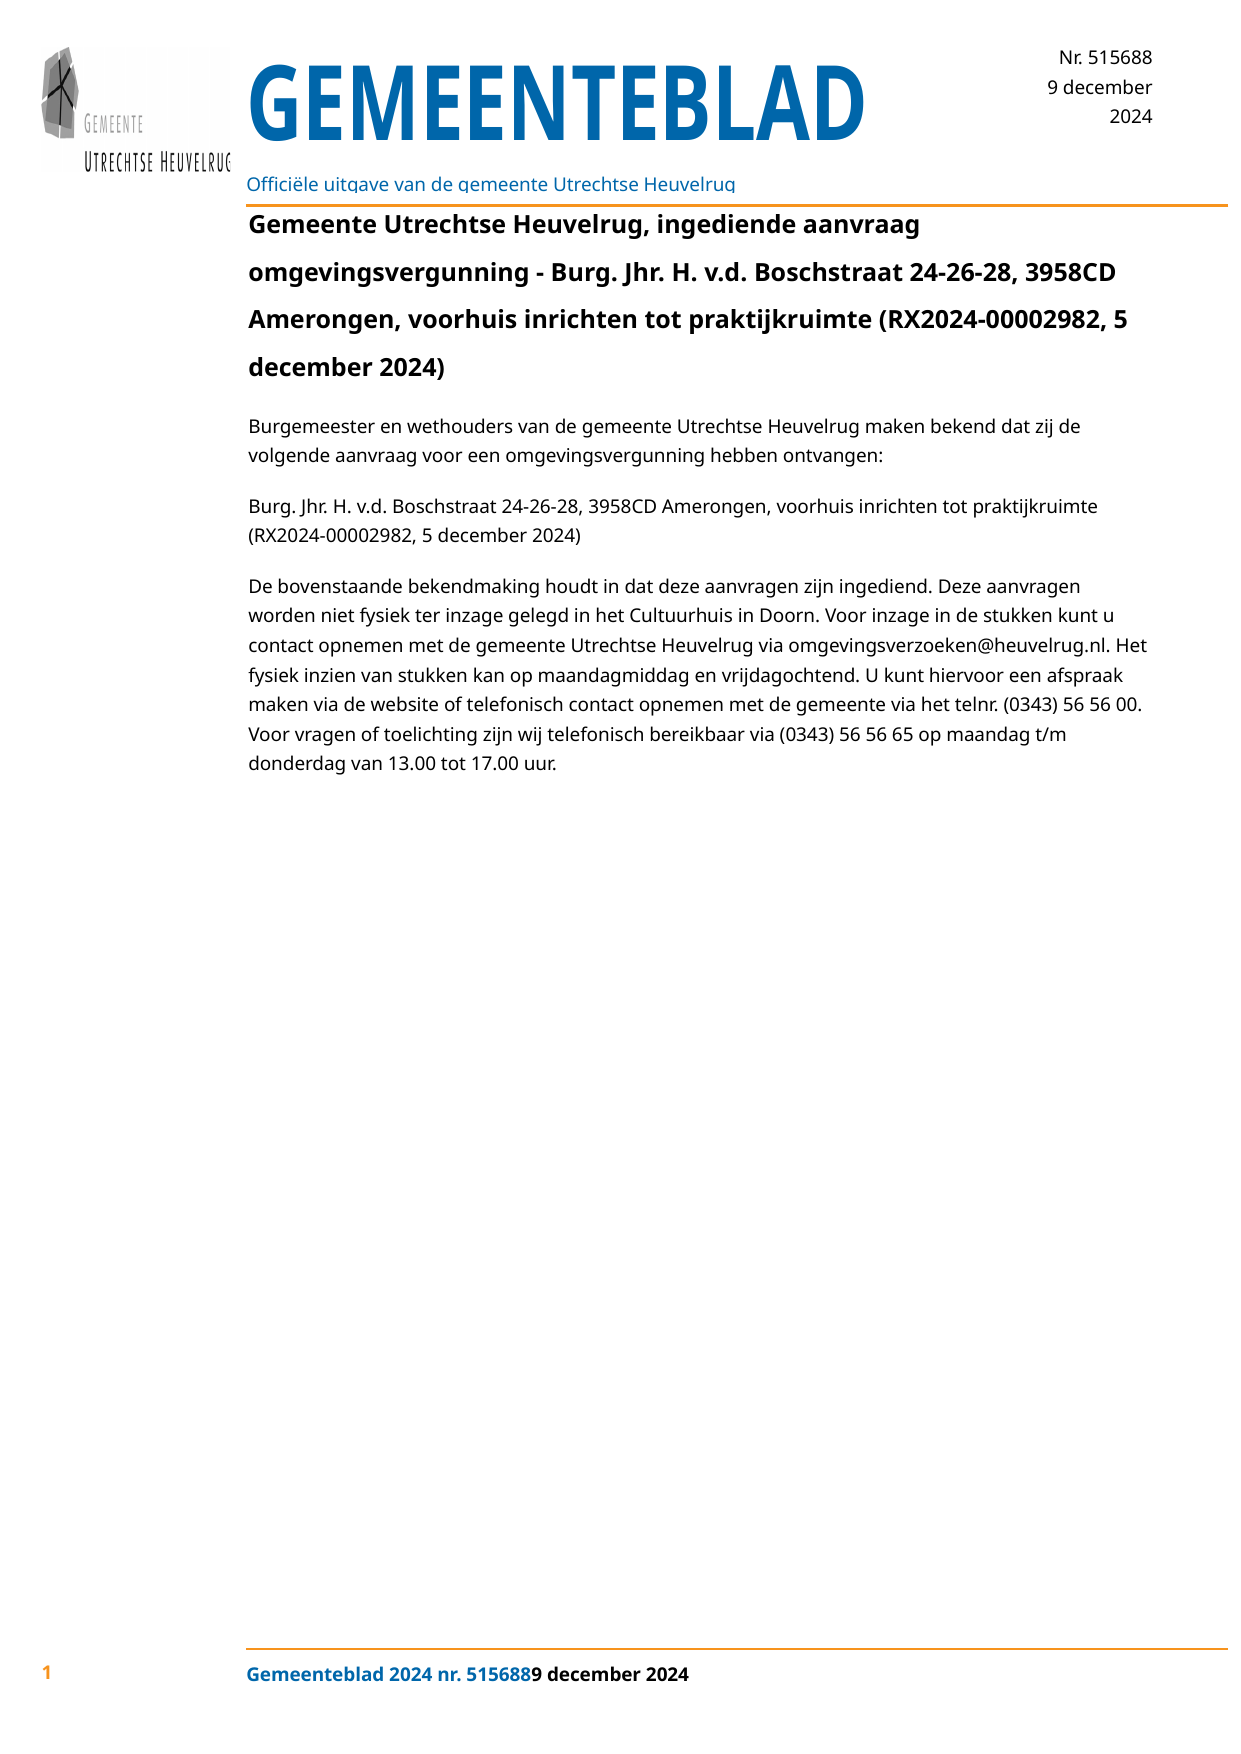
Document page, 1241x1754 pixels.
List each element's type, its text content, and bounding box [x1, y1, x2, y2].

picture [41, 47, 231, 172]
text Burg. Jhr. H. v.d. Boschstraat 24-26-28, 3958CD Amerongen, voorhuis inrichten tot praktijkruimte (RX2024-00002982, 5 december 2024) [248, 493, 1152, 548]
text Burgemeester en wethouders van de gemeente Utrechtse Heuvelrug maken bekend dat zij de volgende aanvraag voor een omgevingsvergunning hebben ontvangen: [248, 413, 1152, 468]
text Gemeente Utrechtse Heuvelrug, ingediende aanvraag omgevingsvergunning - Burg. Jhr. H. v.d. Boschstraat 24-26-28, 3958CD Amerongen, voorhuis inrichten tot praktijkruimte (RX2024-00002982, 5 december 2024) [248, 207, 1152, 384]
text De bovenstaande bekendmaking houdt in dat deze aanvragen zijn ingediend. Deze aanvragen worden niet fysiek ter inzage gelegd in het Cultuurhuis in Doorn. Voor inzage in de stukken kunt u contact opnemen met de gemeente Utrechtse Heuvelrug via omgevingsverzoeken@heuvelrug.nl. Het fysiek inzien van stukken kan op maandagmiddag en vrijdagochtend. U kunt hiervoor een afspraak maken via de website of telefonisch contact opnemen met de gemeente via het telnr. (0343) 56 56 00. Voor vragen of toelichting zijn wij telefonisch bereikbaar via (0343) 56 56 65 op maandag t/m donderdag van 13.00 tot 17.00 uur. [248, 573, 1152, 776]
